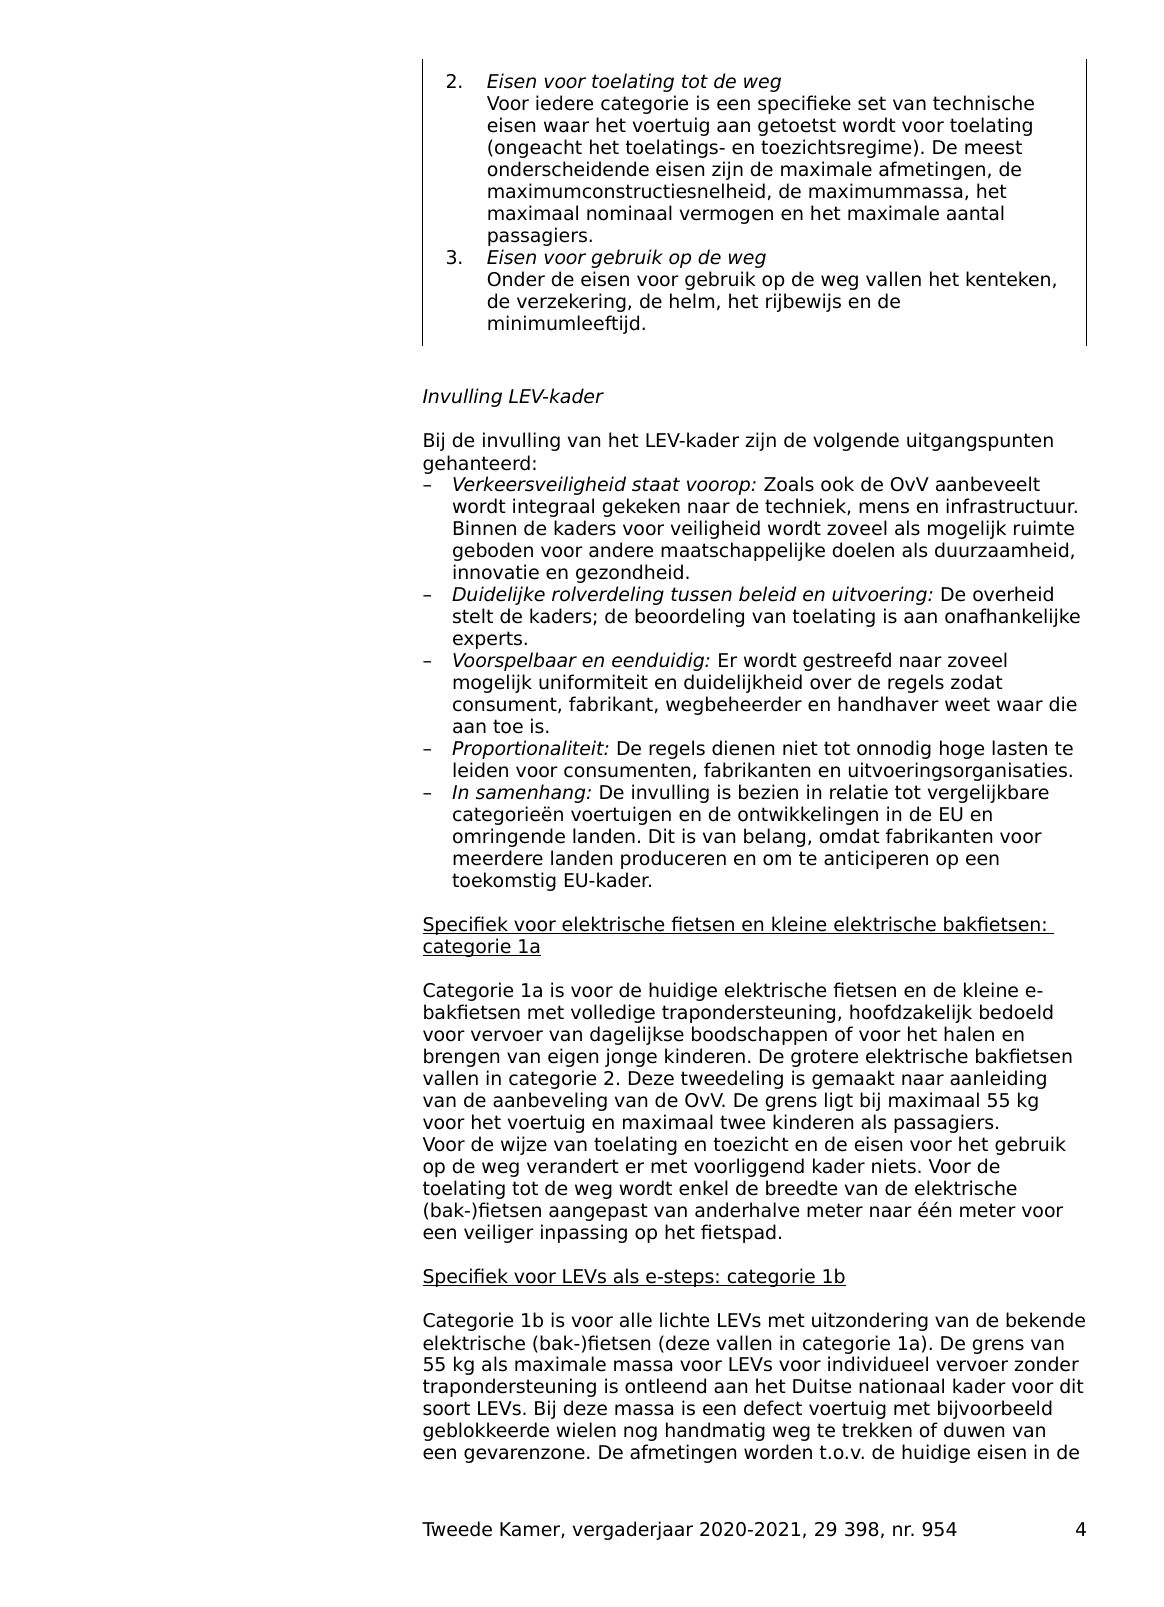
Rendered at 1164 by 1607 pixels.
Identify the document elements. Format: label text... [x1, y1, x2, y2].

subtitle Specifiek voor LEVs als e-steps: categorie 1b [422, 1266, 1087, 1288]
text Voor de wijze van toelating en toezicht en de eisen voor het gebruik op de weg verandert er met voorliggend kader niets. Voor de toelating tot de weg wordt enkel de breedte van de elektrische (bak-)fietsen aangepast van anderhalve meter naar één meter voor een veiliger inpassing op het fietspad. [422, 1134, 1087, 1244]
text – Voorspelbaar en eenduidig: Er wordt gestreefd naar zoveel mogelijk uniformiteit en duidelijkheid over de regels zodat consument, fabrikant, wegbeheerder en handhaver weet waar die aan toe is. [422, 650, 1087, 738]
text Bij de invulling van het LEV-kader zijn de volgende uitgangspunten gehanteerd: [422, 430, 1087, 474]
table_header 2. Eisen voor toelating tot de weg Voor iedere categorie is een specifieke set van technische eisen waar het voertuig aan getoetst wordt voor toelating (ongeacht het toelatings- en toezichtsregime). De meest onderscheidende eisen zijn de maximale afmetingen, de maximumconstructiesnelheid, de maximummassa, het maximaal nominaal vermogen en het maximale aantal passagiers. 3. Eisen voor gebruik op de weg Onder de eisen voor gebruik op de weg vallen het kenteken, de verzekering, de helm, het rijbewijs en de minimumleeftijd. [423, 59, 1086, 346]
text – Verkeersveiligheid staat voorop: Zoals ook de OvV aanbeveelt wordt integraal gekeken naar de techniek, mens en infrastructuur. Binnen de kaders voor veiligheid wordt zoveel als mogelijk ruimte geboden voor andere maatschappelijke doelen als duurzaamheid, innovatie en gezondheid. [422, 474, 1087, 584]
text Categorie 1a is voor de huidige elektrische fietsen en de kleine e-bakfietsen met volledige trapondersteuning, hoofdzakelijk bedoeld voor vervoer van dagelijkse boodschappen of voor het halen en brengen van eigen jonge kinderen. De grotere elektrische bakfietsen vallen in categorie 2. Deze tweedeling is gemaakt naar aanleiding van de aanbeveling van de OvV. De grens ligt bij maximaal 55 kg voor het voertuig en maximaal twee kinderen als passagiers. [422, 980, 1087, 1134]
subtitle Invulling LEV-kader [422, 386, 1087, 408]
text Categorie 1b is voor alle lichte LEVs met uitzondering van de bekende elektrische (bak-)fietsen (deze vallen in categorie 1a). De grens van 55 kg als maximale massa voor LEVs voor individueel vervoer zonder trapondersteuning is ontleend aan het Duitse nationaal kader voor dit soort LEVs. Bij deze massa is een defect voertuig met bijvoorbeeld geblokkeerde wielen nog handmatig weg te trekken of duwen van een gevarenzone. De afmetingen worden t.o.v. de huidige eisen in de [422, 1310, 1087, 1464]
text – In samenhang: De invulling is bezien in relatie tot vergelijkbare categorieën voertuigen en de ontwikkelingen in de EU en omringende landen. Dit is van belang, omdat fabrikanten voor meerdere landen produceren en om te anticiperen op een toekomstig EU-kader. [422, 782, 1087, 892]
text – Duidelijke rolverdeling tussen beleid en uitvoering: De overheid stelt de kaders; de beoordeling van toelating is aan onafhankelijke experts. [422, 584, 1087, 650]
text – Proportionaliteit: De regels dienen niet tot onnodig hoge lasten te leiden voor consumenten, fabrikanten en uitvoeringsorganisaties. [422, 738, 1087, 782]
subtitle Specifiek voor elektrische fietsen en kleine elektrische bakfietsen: categorie 1a [422, 914, 1087, 958]
